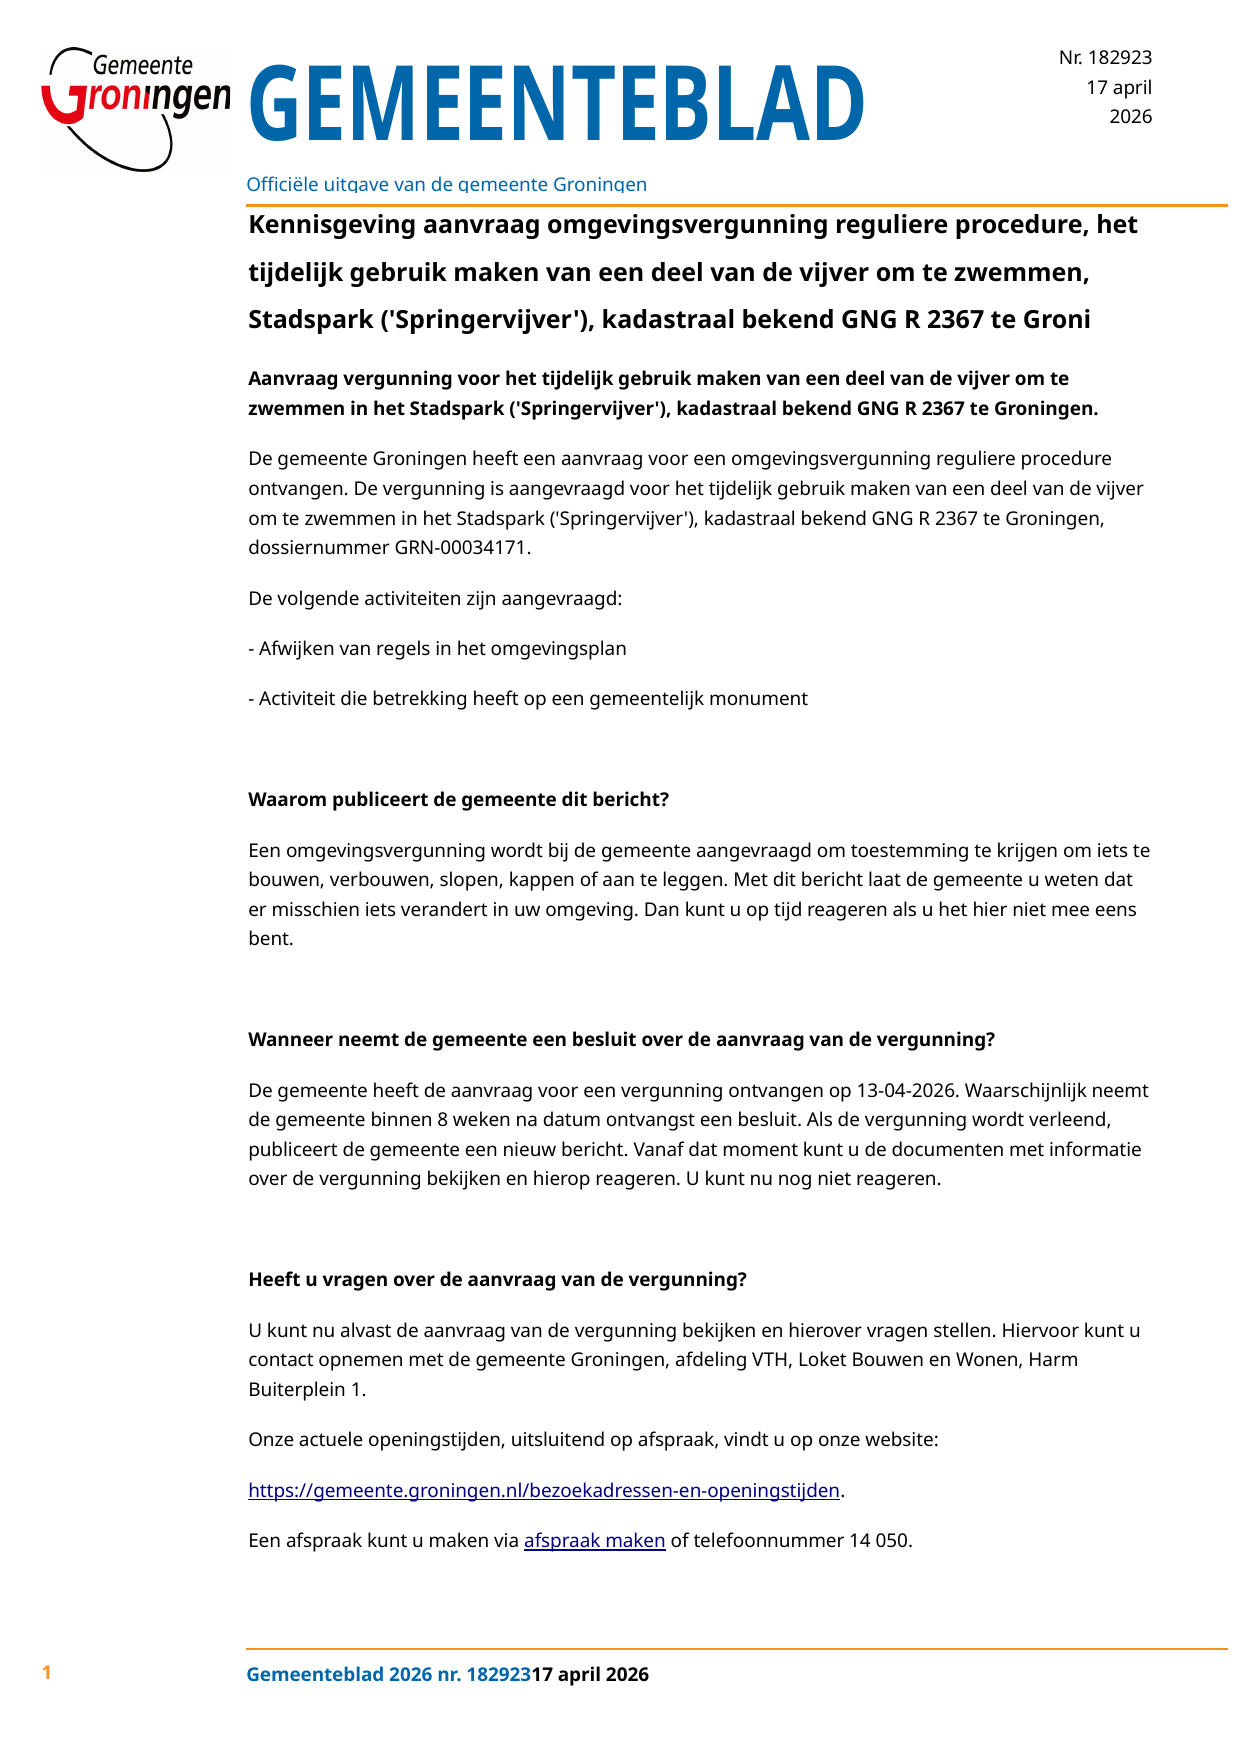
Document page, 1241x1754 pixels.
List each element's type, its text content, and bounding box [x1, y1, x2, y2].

text Heeft u vragen over de aanvraag van de vergunning? [248, 1266, 1152, 1292]
text Aanvraag vergunning voor het tijdelijk gebruik maken van een deel van de vijver om te zwemmen in het Stadspark ('Springervijver'), kadastraal bekend GNG R 2367 te Groningen. [248, 366, 1152, 421]
text Waarom publiceert de gemeente dit bericht? [248, 786, 1152, 812]
text - Activiteit die betrekking heeft op een gemeentelijk monument [248, 686, 1152, 711]
text - Afwijken van regels in het omgevingsplan [248, 635, 1152, 661]
text https://gemeente.groningen.nl/bezoekadressen-en-openingstijden. [248, 1477, 1152, 1502]
text U kunt nu alvast de aanvraag van de vergunning bekijken en hierover vragen stellen. Hiervoor kunt u contact opnemen met de gemeente Groningen, afdeling VTH, Loket Bouwen en Wonen, Harm Buiterplein 1. [248, 1317, 1152, 1402]
text Een omgevingsvergunning wordt bij de gemeente aangevraagd om toestemming te krijgen om iets te bouwen, verbouwen, slopen, kappen of aan te leggen. Met dit bericht laat de gemeente u weten dat er misschien iets verandert in uw omgeving. Dan kunt u op tijd reageren als u het hier niet mee eens bent. [248, 837, 1152, 951]
text Kennisgeving aanvraag omgevingsvergunning reguliere procedure, het tijdelijk gebruik maken van een deel van de vijver om te zwemmen, Stadspark ('Springervijver'), kadastraal bekend GNG R 2367 te Groni [248, 207, 1152, 336]
picture [41, 47, 231, 172]
text Onze actuele openingstijden, uitsluitend op afspraak, vindt u op onze website: [248, 1426, 1152, 1452]
text De gemeente heeft de aanvraag voor een vergunning ontvangen op 13-04-2026. Waarschijnlijk neemt de gemeente binnen 8 weken na datum ontvangst een besluit. Als de vergunning wordt verleend, publiceert de gemeente een nieuw bericht. Vanaf dat moment kunt u de documenten met informatie over de vergunning bekijken en hierop reageren. U kunt nu nog niet reageren. [248, 1077, 1152, 1191]
text De gemeente Groningen heeft een aanvraag voor een omgevingsvergunning reguliere procedure ontvangen. De vergunning is aangevraagd voor het tijdelijk gebruik maken van een deel van de vijver om te zwemmen in het Stadspark ('Springervijver'), kadastraal bekend GNG R 2367 te Groningen, dossiernummer GRN-00034171. [248, 446, 1152, 560]
text De volgende activiteiten zijn aangevraagd: [248, 585, 1152, 610]
text Een afspraak kunt u maken via afspraak maken of telefoonnummer 14 050. [248, 1527, 1152, 1553]
text Wanneer neemt de gemeente een besluit over de aanvraag van de vergunning? [248, 1026, 1152, 1052]
